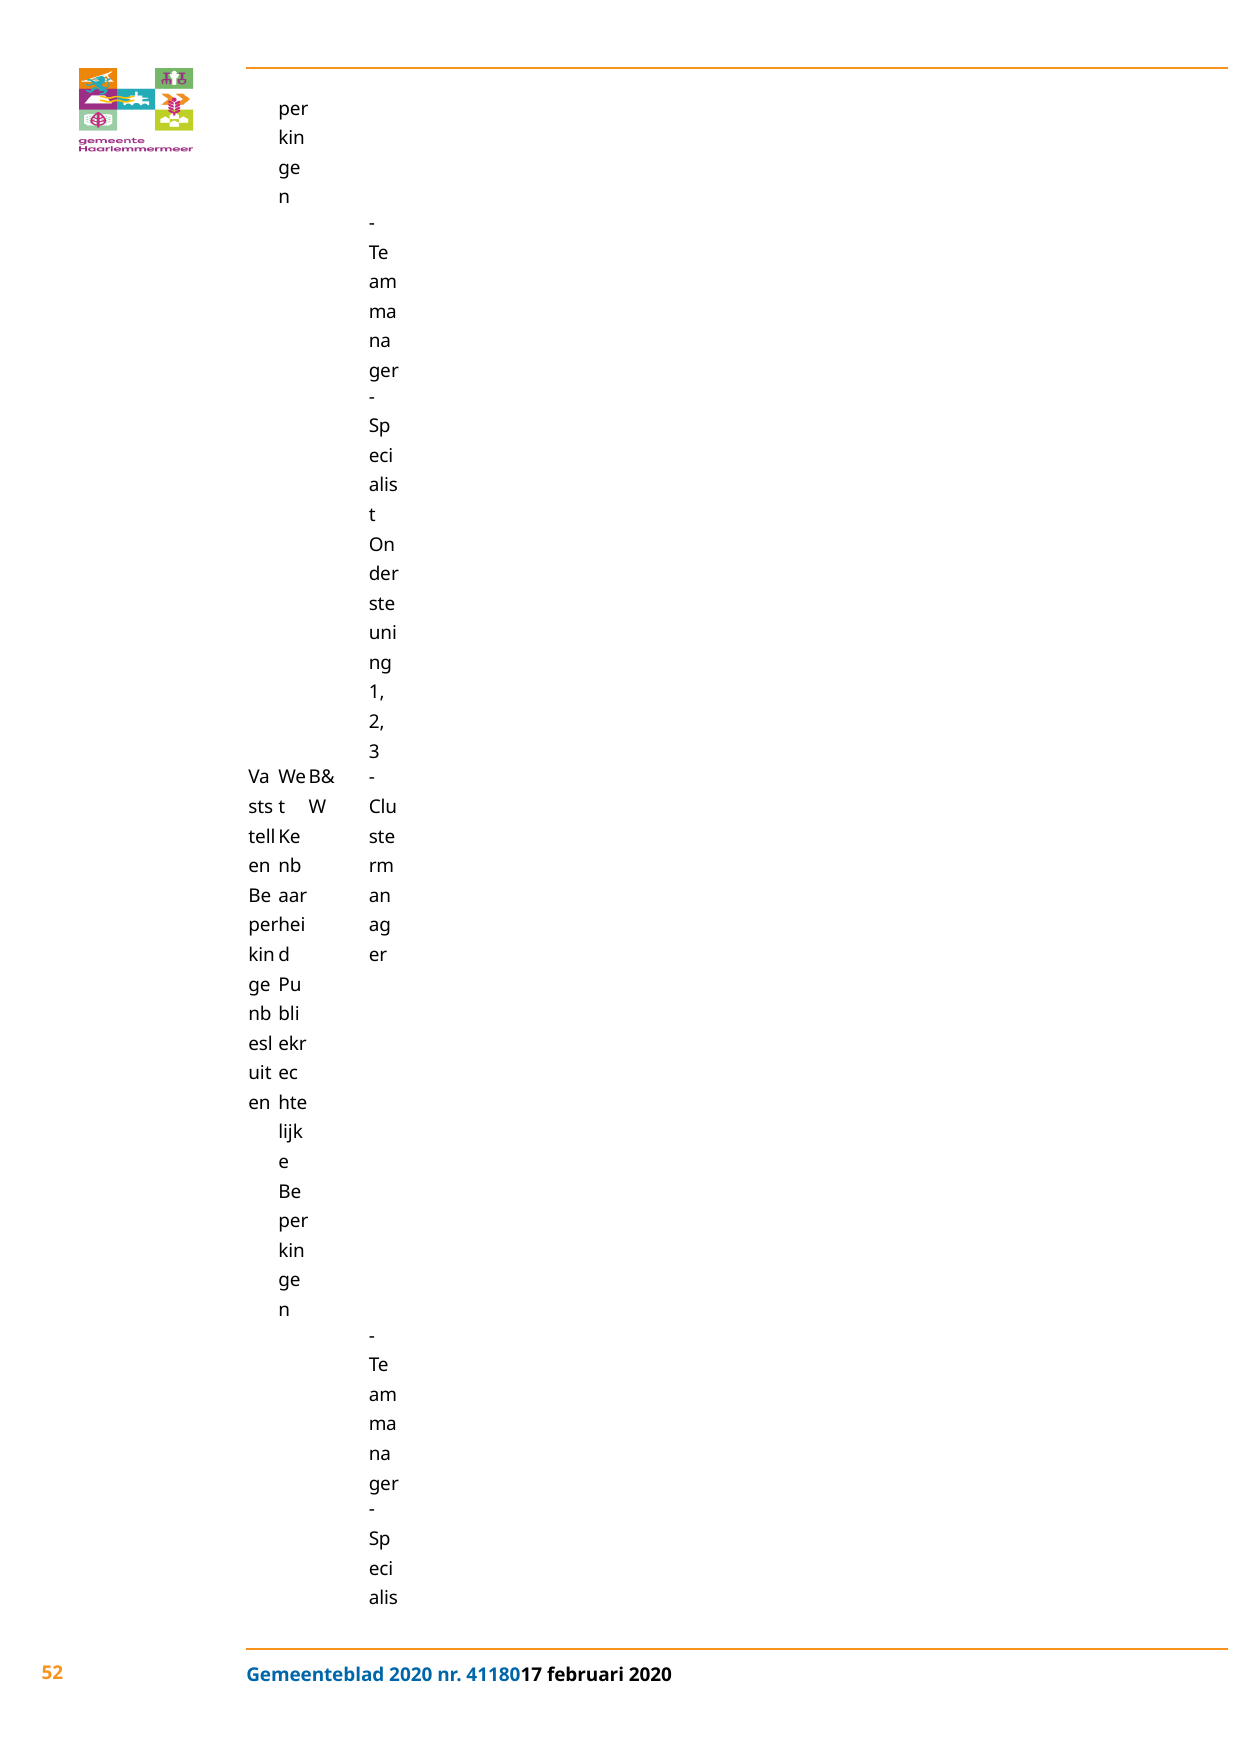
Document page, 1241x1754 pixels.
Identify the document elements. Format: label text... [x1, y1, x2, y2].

table_cell [338, 1496, 368, 1610]
table_cell [278, 1496, 308, 1610]
table_cell [278, 383, 308, 764]
table_cell - Specialis [369, 1496, 398, 1610]
table_cell [338, 764, 368, 1322]
table_cell [308, 1496, 338, 1610]
table_cell [248, 383, 278, 764]
table_cell [308, 1322, 338, 1496]
table_cell [369, 95, 398, 209]
table_cell [248, 95, 278, 209]
table_cell [338, 383, 368, 764]
table_cell [278, 1322, 308, 1496]
table_cell - Teammanager [369, 1322, 398, 1496]
table_cell [248, 1322, 278, 1496]
table_cell perkingen [278, 95, 308, 209]
table_cell [278, 209, 308, 383]
table_cell [308, 95, 338, 209]
table_cell - Specialist Ondersteuning 1, 2, 3 [369, 383, 398, 764]
table_cell [248, 1496, 278, 1610]
table_cell [338, 209, 368, 383]
table_cell Wet Kenbaarheid Publiekrechtelijke Beperkingen [278, 764, 308, 1322]
table_cell [338, 95, 368, 209]
table_cell - Clustermanager [369, 764, 398, 1322]
table_cell [308, 209, 338, 383]
table_cell Vaststellen Beperkingenbesluiten [248, 764, 278, 1322]
table_cell [338, 1322, 368, 1496]
table_cell - Teammanager [369, 209, 398, 383]
picture [41, 47, 231, 172]
table_cell B&W [308, 764, 338, 1322]
table_cell [308, 383, 338, 764]
table_cell [248, 209, 278, 383]
